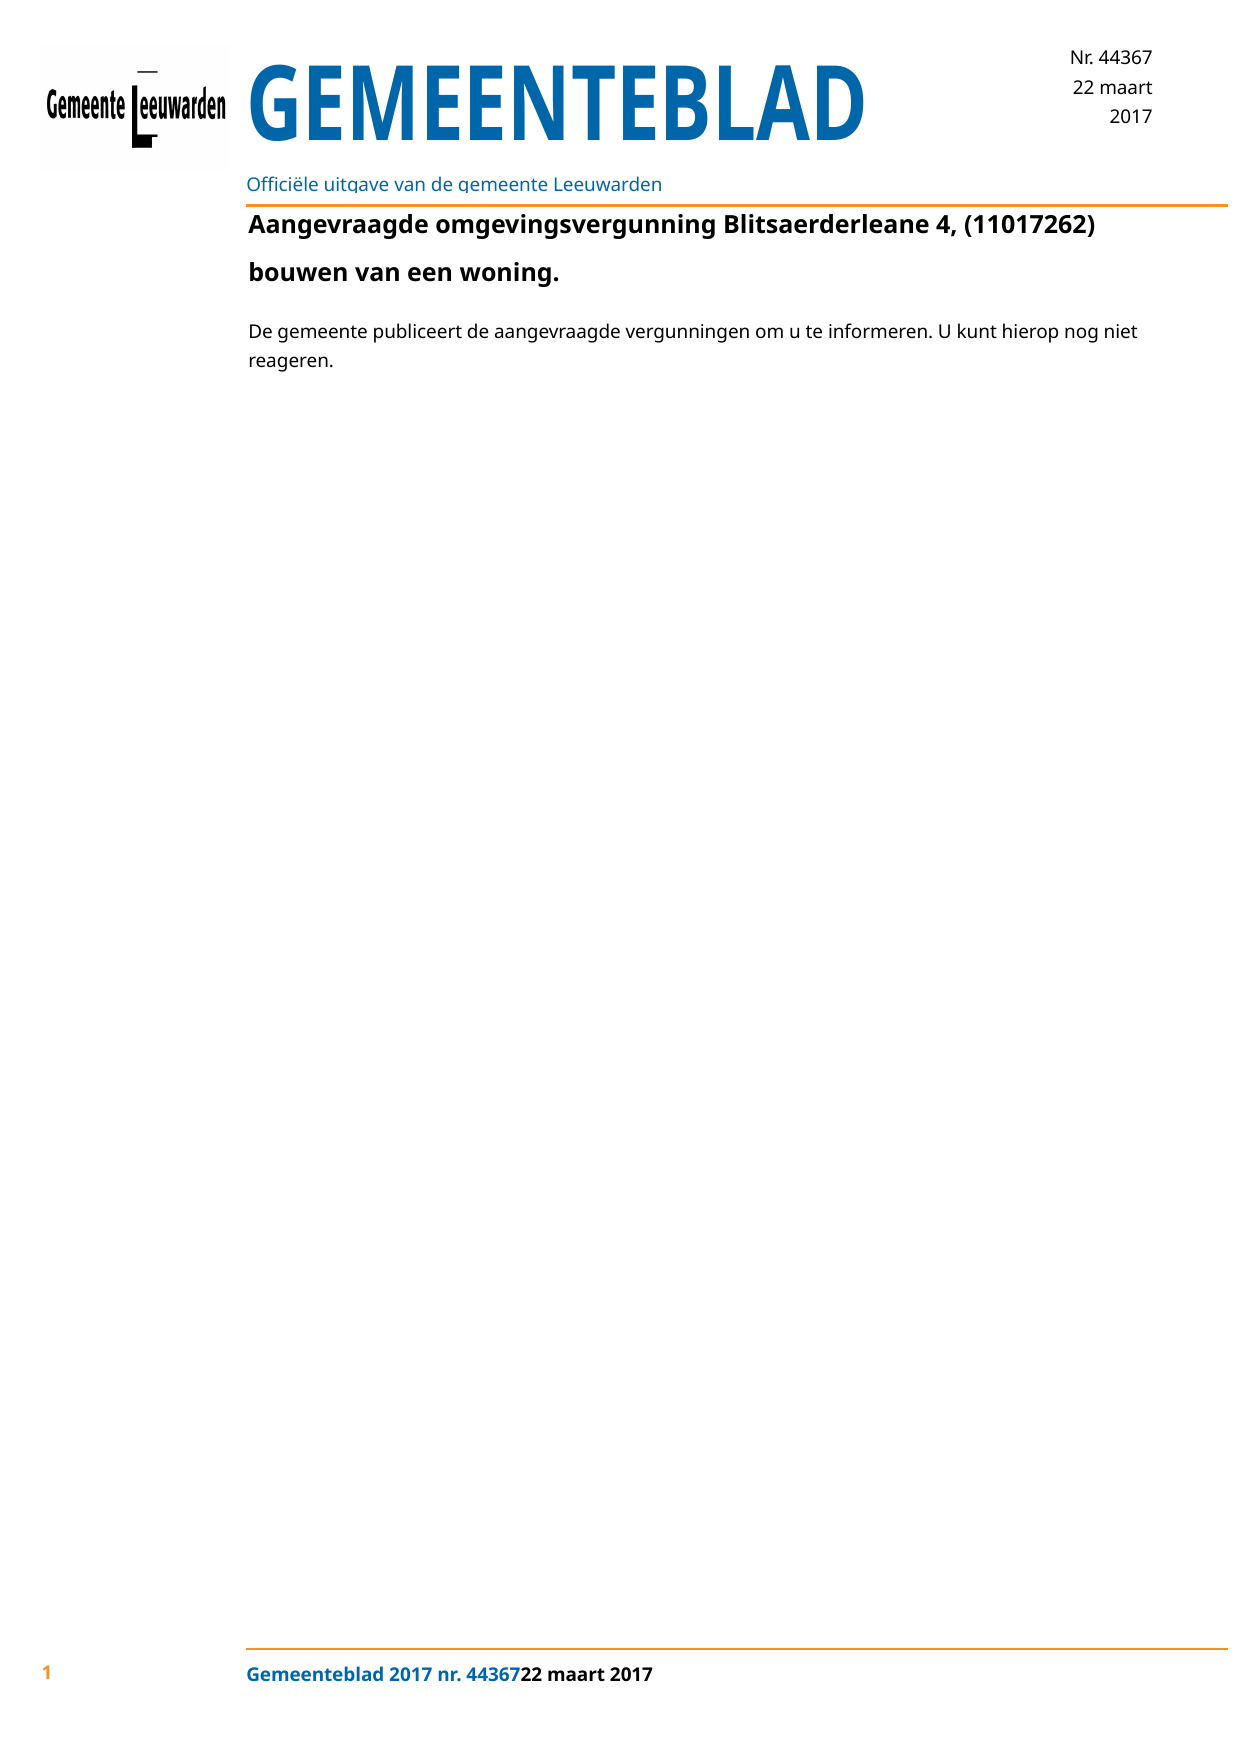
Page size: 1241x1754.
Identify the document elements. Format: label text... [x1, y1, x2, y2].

text Aangevraagde omgevingsvergunning Blitsaerderleane 4, (11017262) bouwen van een woning. [248, 207, 1152, 288]
picture [41, 47, 231, 172]
text De gemeente publiceert de aangevraagde vergunningen om u te informeren. U kunt hierop nog niet reageren. [248, 318, 1152, 373]
